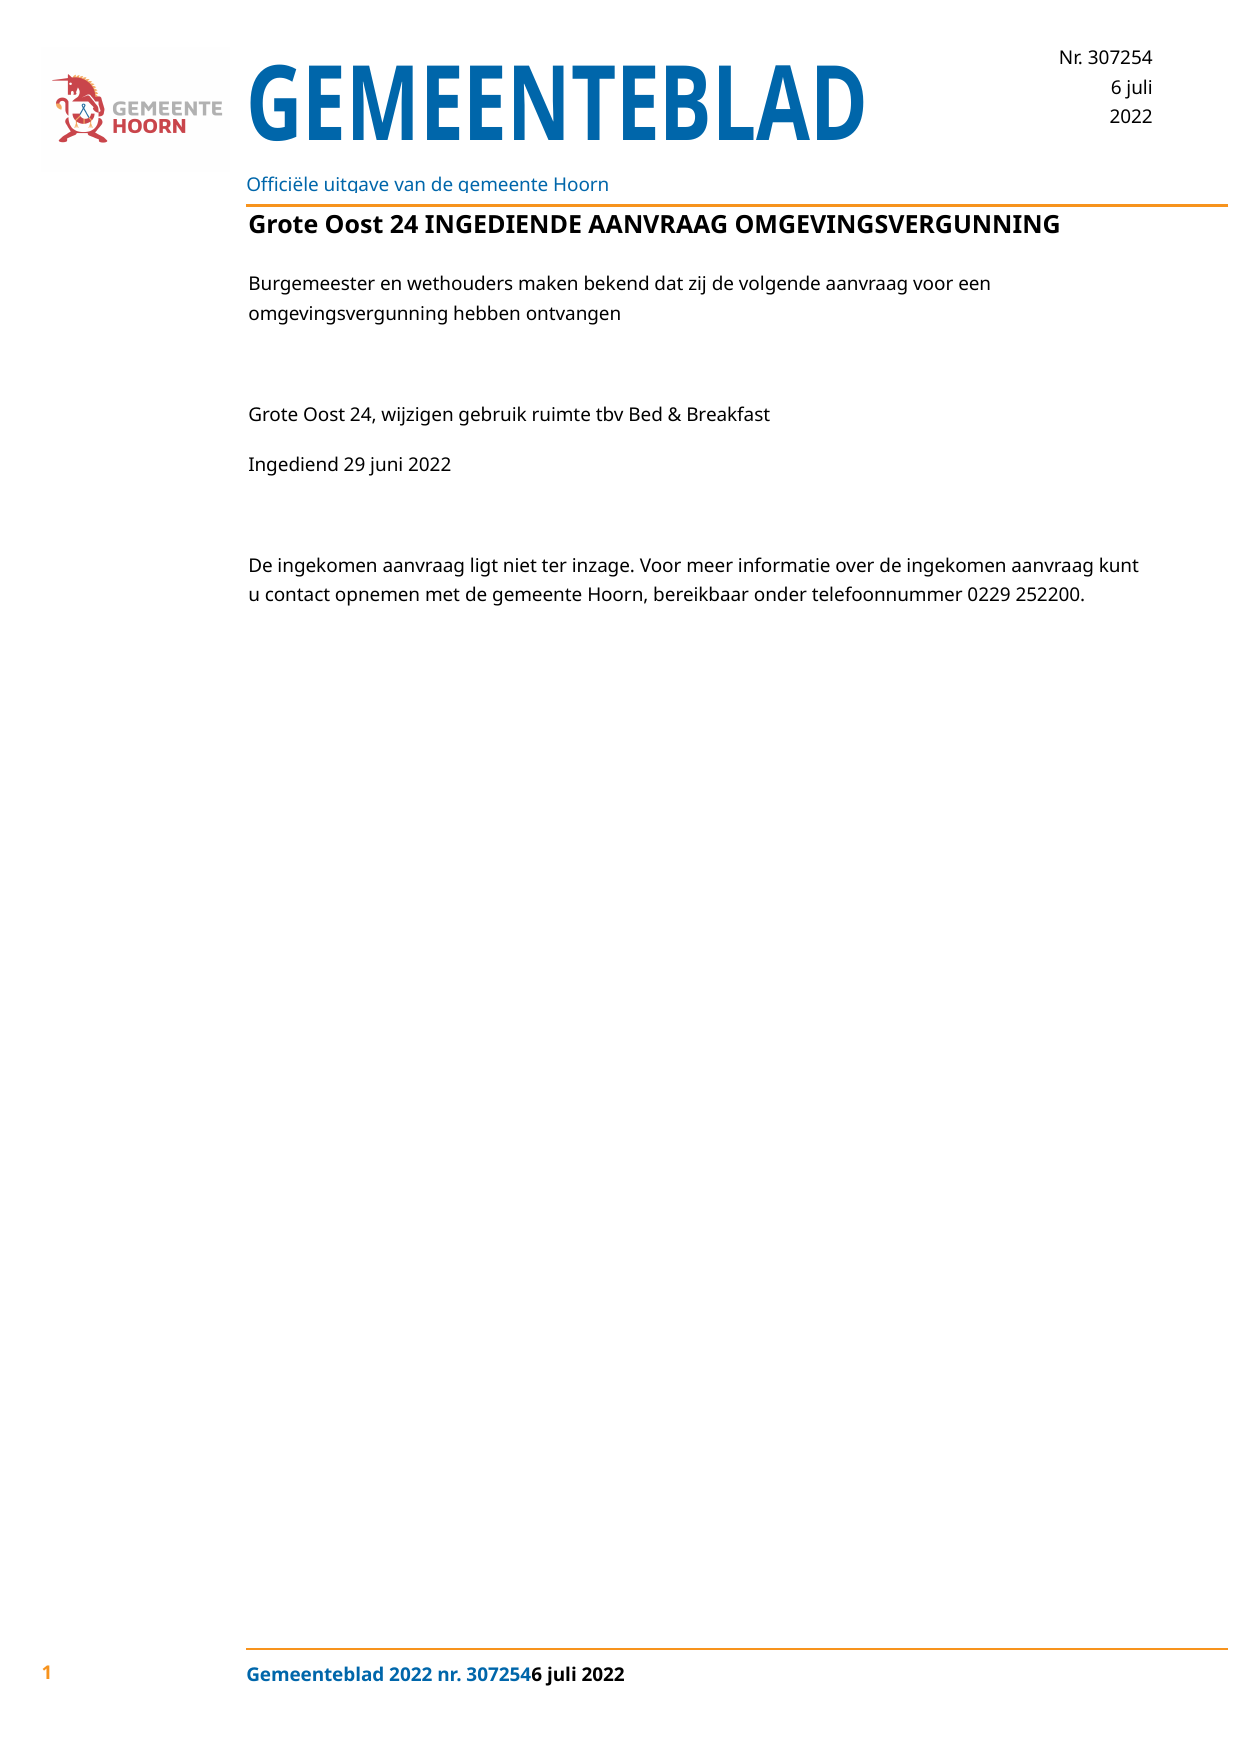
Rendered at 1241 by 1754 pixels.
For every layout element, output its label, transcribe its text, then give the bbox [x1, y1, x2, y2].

text Burgemeester en wethouders maken bekend dat zij de volgende aanvraag voor een omgevingsvergunning hebben ontvangen [248, 270, 1152, 326]
text Ingediend 29 juni 2022 [248, 451, 1152, 477]
text De ingekomen aanvraag ligt niet ter inzage. Voor meer informatie over de ingekomen aanvraag kunt u contact opnemen met de gemeente Hoorn, bereikbaar onder telefoonnummer 0229 252200. [248, 552, 1152, 607]
text Grote Oost 24, wijzigen gebruik ruimte tbv Bed & Breakfast [248, 401, 1152, 426]
picture [41, 47, 231, 172]
text Grote Oost 24 INGEDIENDE AANVRAAG OMGEVINGSVERGUNNING [248, 207, 1152, 241]
